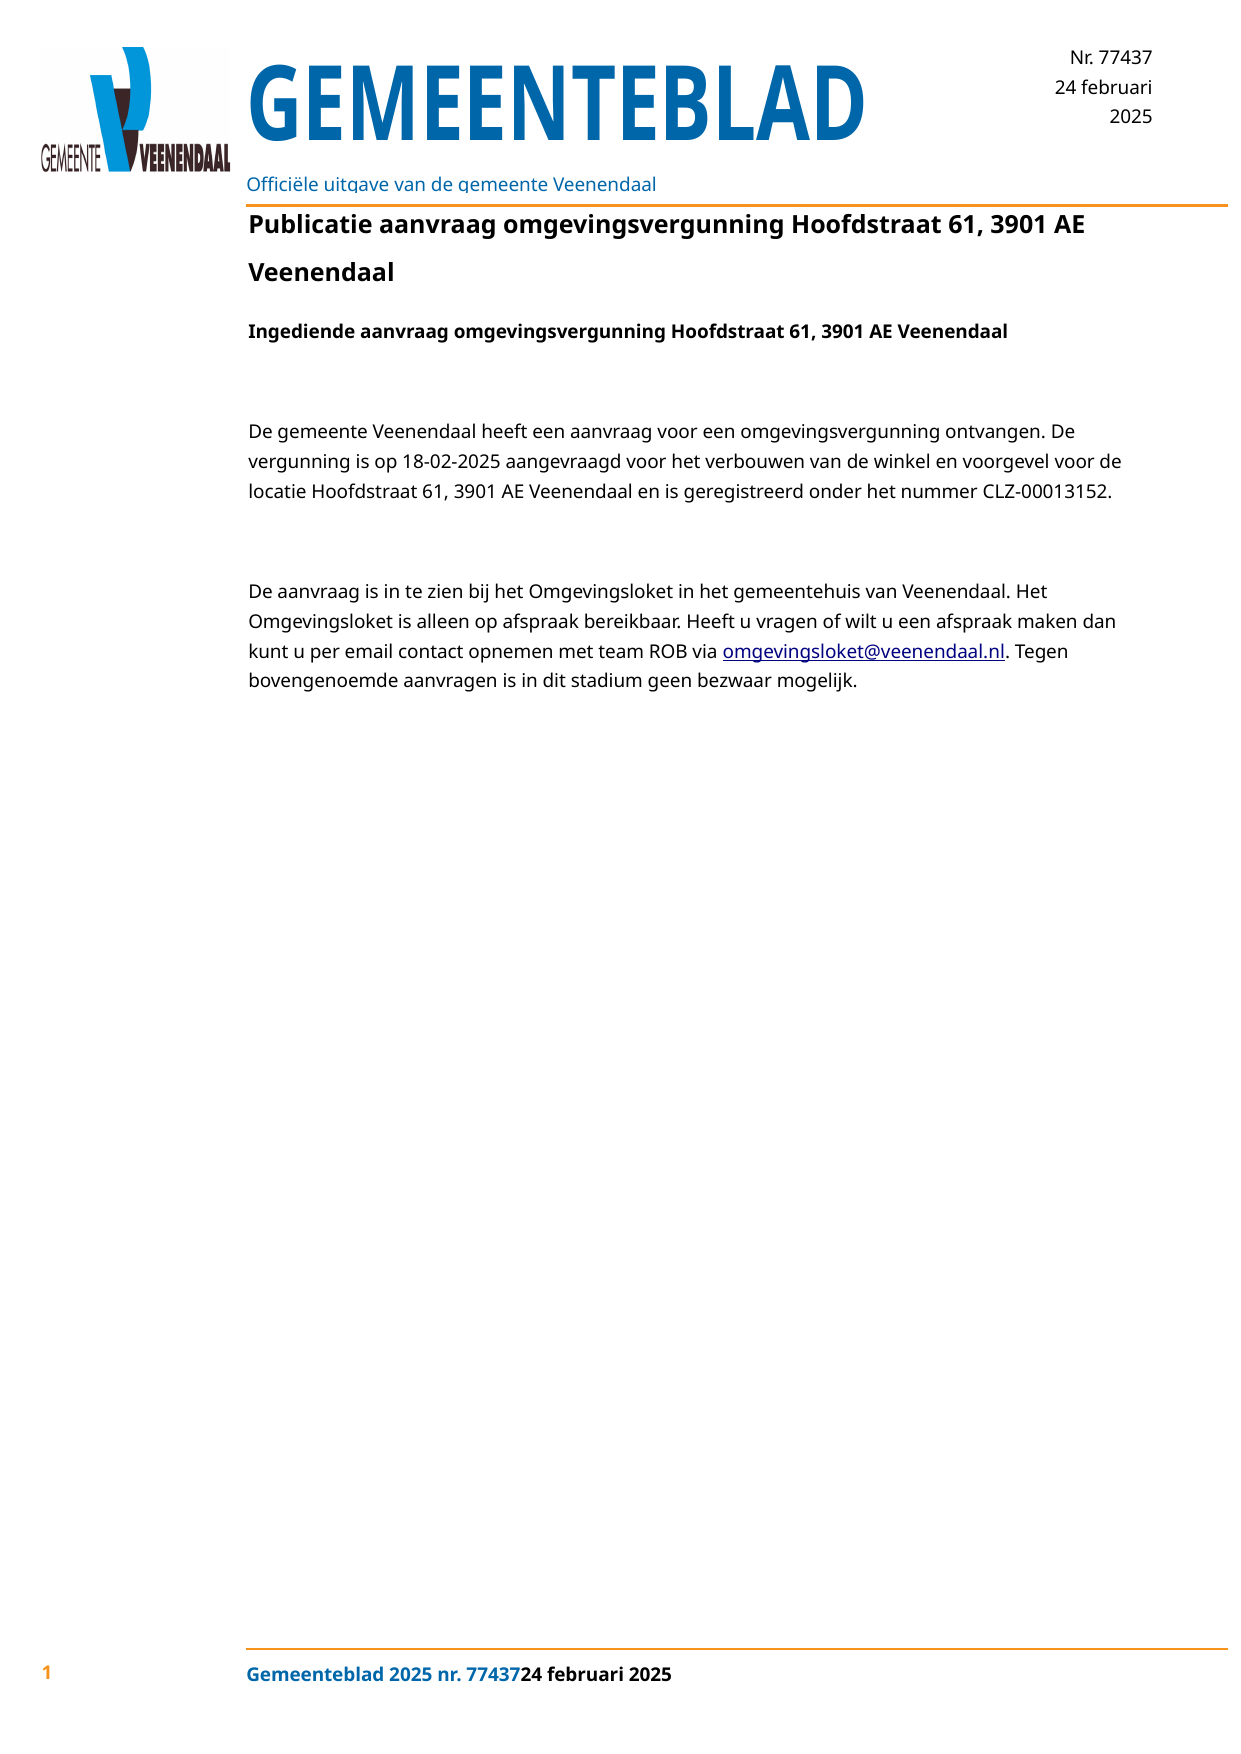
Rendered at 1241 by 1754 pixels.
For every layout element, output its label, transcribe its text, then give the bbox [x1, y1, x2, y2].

text Publicatie aanvraag omgevingsvergunning Hoofdstraat 61, 3901 AE Veenendaal [248, 207, 1152, 288]
picture [123, 47, 231, 172]
text Ingediende aanvraag omgevingsvergunning Hoofdstraat 61, 3901 AE Veenendaal [248, 318, 1152, 344]
text De gemeente Veenendaal heeft een aanvraag voor een omgevingsvergunning ontvangen. De vergunning is op 18-02-2025 aangevraagd voor het verbouwen van de winkel en voorgevel voor de locatie Hoofdstraat 61, 3901 AE Veenendaal en is geregistreerd onder het nummer CLZ-00013152. [248, 419, 1152, 504]
text De aanvraag is in te zien bij het Omgevingsloket in het gemeentehuis van Veenendaal. Het Omgevingsloket is alleen op afspraak bereikbaar. Heeft u vragen of wilt u een afspraak maken dan kunt u per email contact opnemen met team ROB via omgevingsloket@veenendaal.nl. Tegen bovengenoemde aanvragen is in dit stadium geen bezwaar mogelijk. [248, 579, 1152, 693]
picture [41, 47, 130, 172]
